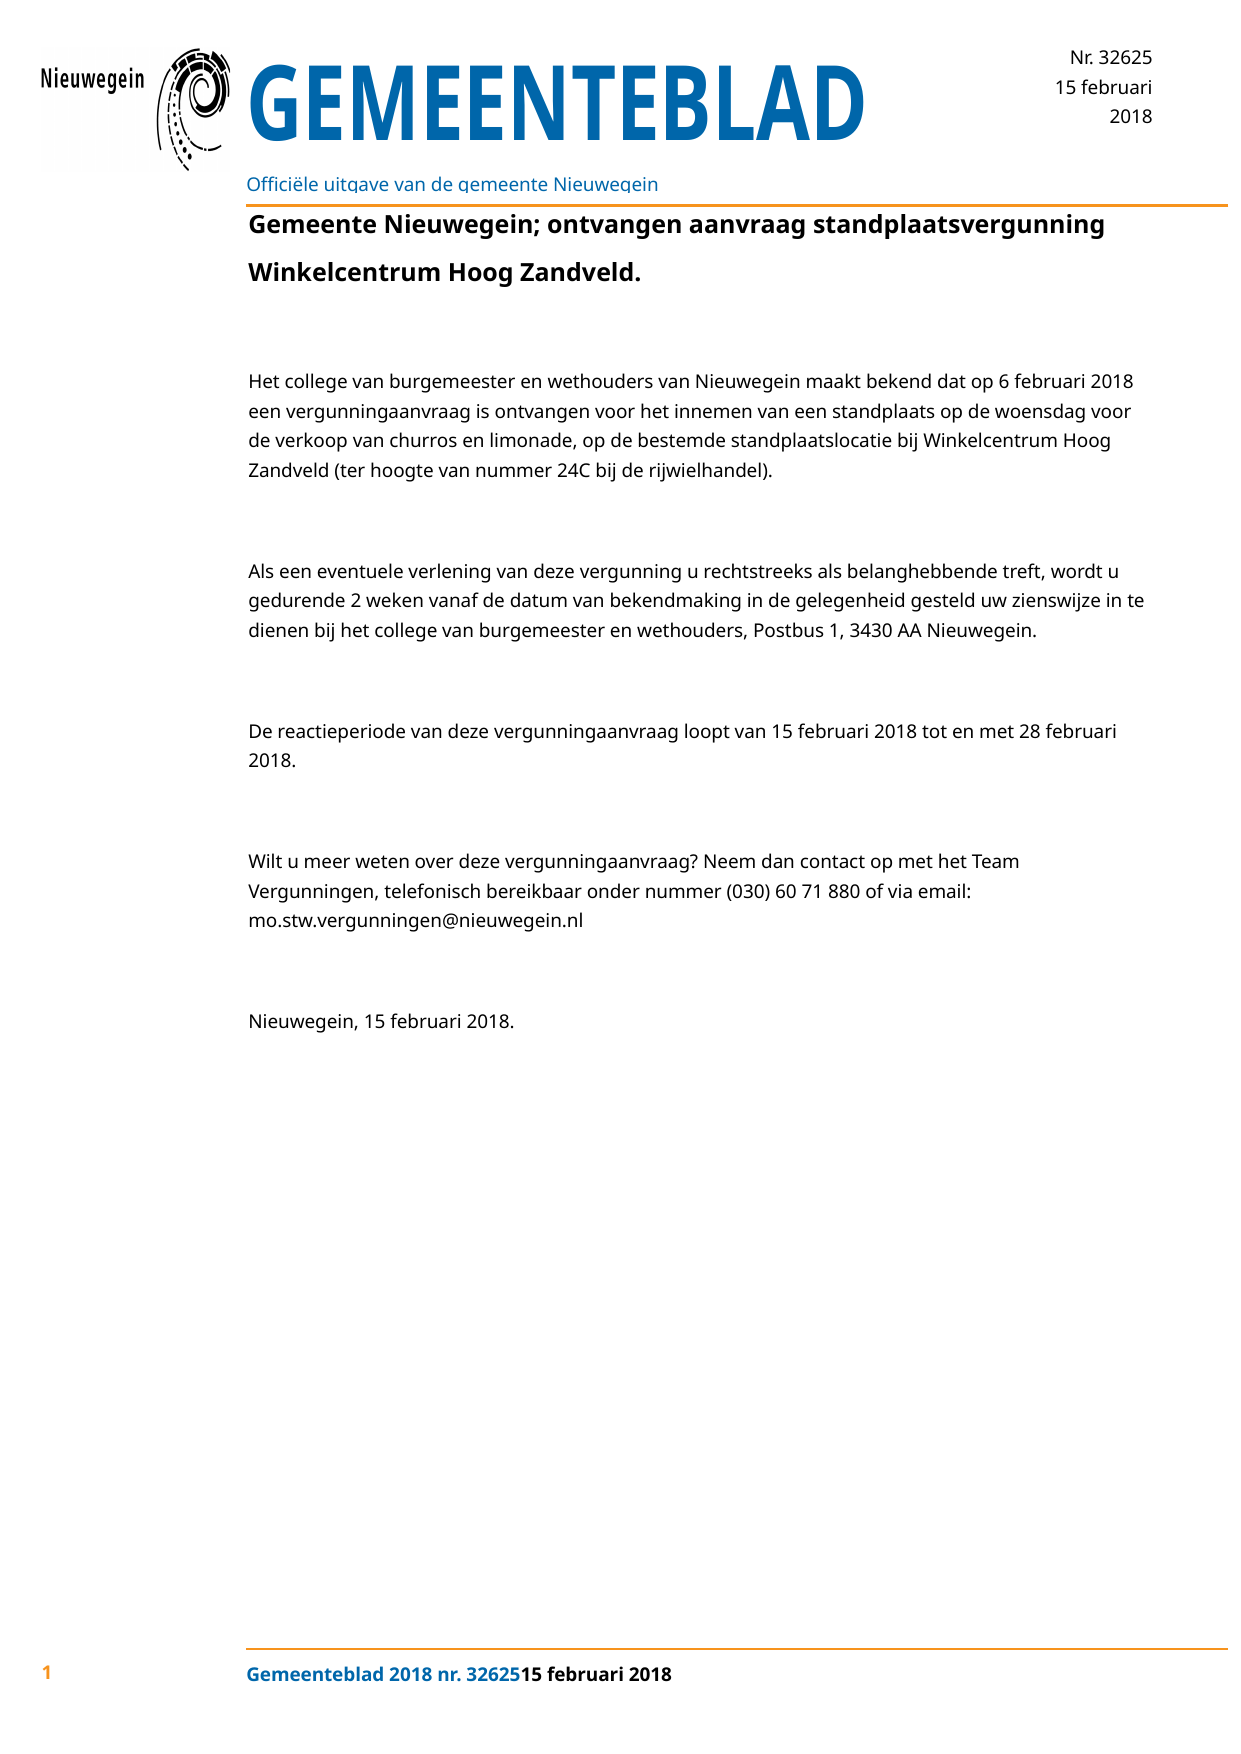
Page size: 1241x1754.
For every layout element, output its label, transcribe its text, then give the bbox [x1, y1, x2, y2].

text Gemeente Nieuwegein; ontvangen aanvraag standplaatsvergunning Winkelcentrum Hoog Zandveld. [248, 207, 1152, 288]
picture [41, 47, 231, 172]
text Wilt u meer weten over deze vergunningaanvraag? Neem dan contact op met het Team Vergunningen, telefonisch bereikbaar onder nummer (030) 60 71 880 of via email: mo.stw.vergunningen@nieuwegein.nl [248, 848, 1152, 933]
text Nieuwegein, 15 februari 2018. [248, 1008, 1152, 1034]
text Als een eventuele verlening van deze vergunning u rechtstreeks als belanghebbende treft, wordt u gedurende 2 weken vanaf de datum van bekendmaking in de gelegenheid gesteld uw zienswijze in te dienen bij het college van burgemeester en wethouders, Postbus 1, 3430 AA Nieuwegein. [248, 558, 1152, 643]
text Het college van burgemeester en wethouders van Nieuwegein maakt bekend dat op 6 februari 2018 een vergunningaanvraag is ontvangen voor het innemen van een standplaats op de woensdag voor de verkoop van churros en limonade, op de bestemde standplaatslocatie bij Winkelcentrum Hoog Zandveld (ter hoogte van nummer 24C bij de rijwielhandel). [248, 368, 1152, 483]
text De reactieperiode van deze vergunningaanvraag loopt van 15 februari 2018 tot en met 28 februari 2018. [248, 718, 1152, 773]
